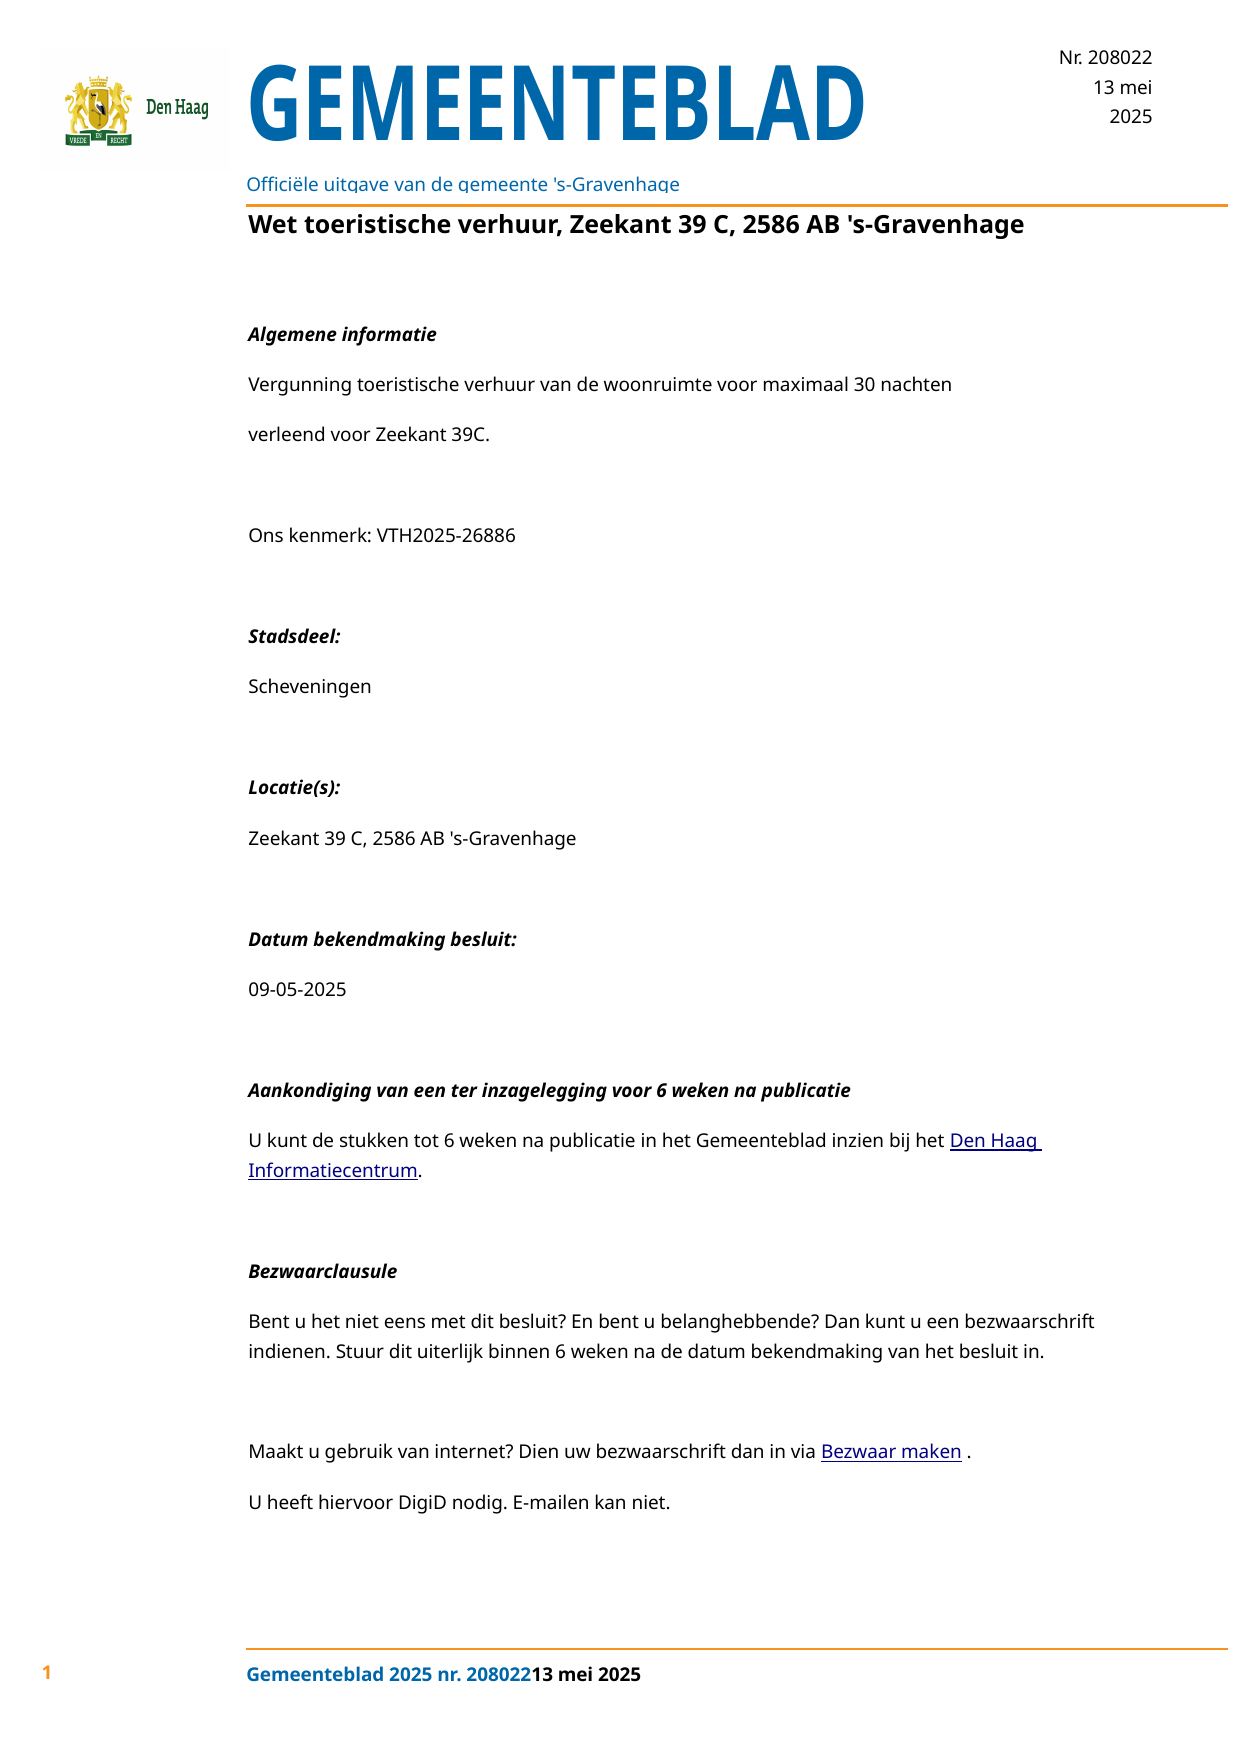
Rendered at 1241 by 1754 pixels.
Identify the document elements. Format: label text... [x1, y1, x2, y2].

text Zeekant 39 C, 2586 AB 's-Gravenhage [248, 825, 1152, 851]
text Aankondiging van een ter inzagelegging voor 6 weken na publicatie [248, 1077, 1152, 1103]
text Bent u het niet eens met dit besluit? En bent u belanghebbende? Dan kunt u een bezwaarschrift indienen. Stuur dit uiterlijk binnen 6 weken na de datum bekendmaking van het besluit in. [248, 1308, 1152, 1363]
text Algemene informatie [248, 321, 1152, 346]
text Bezwaarclausule [248, 1258, 1152, 1283]
text Locatie(s): [248, 774, 1152, 800]
text Stadsdeel: [248, 623, 1152, 649]
text Ons kenmerk: VTH2025-26886 [248, 522, 1152, 548]
text Vergunning toeristische verhuur van de woonruimte voor maximaal 30 nachten [248, 371, 1152, 397]
picture [41, 47, 231, 172]
text U kunt de stukken tot 6 weken na publicatie in het Gemeenteblad inzien bij het Den Haag Informatiecentrum. [248, 1127, 1152, 1183]
text verleend voor Zeekant 39C. [248, 422, 1152, 447]
text Datum bekendmaking besluit: [248, 926, 1152, 951]
text Maakt u gebruik van internet? Dien uw bezwaarschrift dan in via Bezwaar maken . [248, 1439, 1152, 1464]
text Wet toeristische verhuur, Zeekant 39 C, 2586 AB 's-Gravenhage [248, 207, 1152, 241]
text 09-05-2025 [248, 976, 1152, 1002]
text Scheveningen [248, 674, 1152, 699]
text U heeft hiervoor DigiD nodig. E-mailen kan niet. [248, 1489, 1152, 1515]
